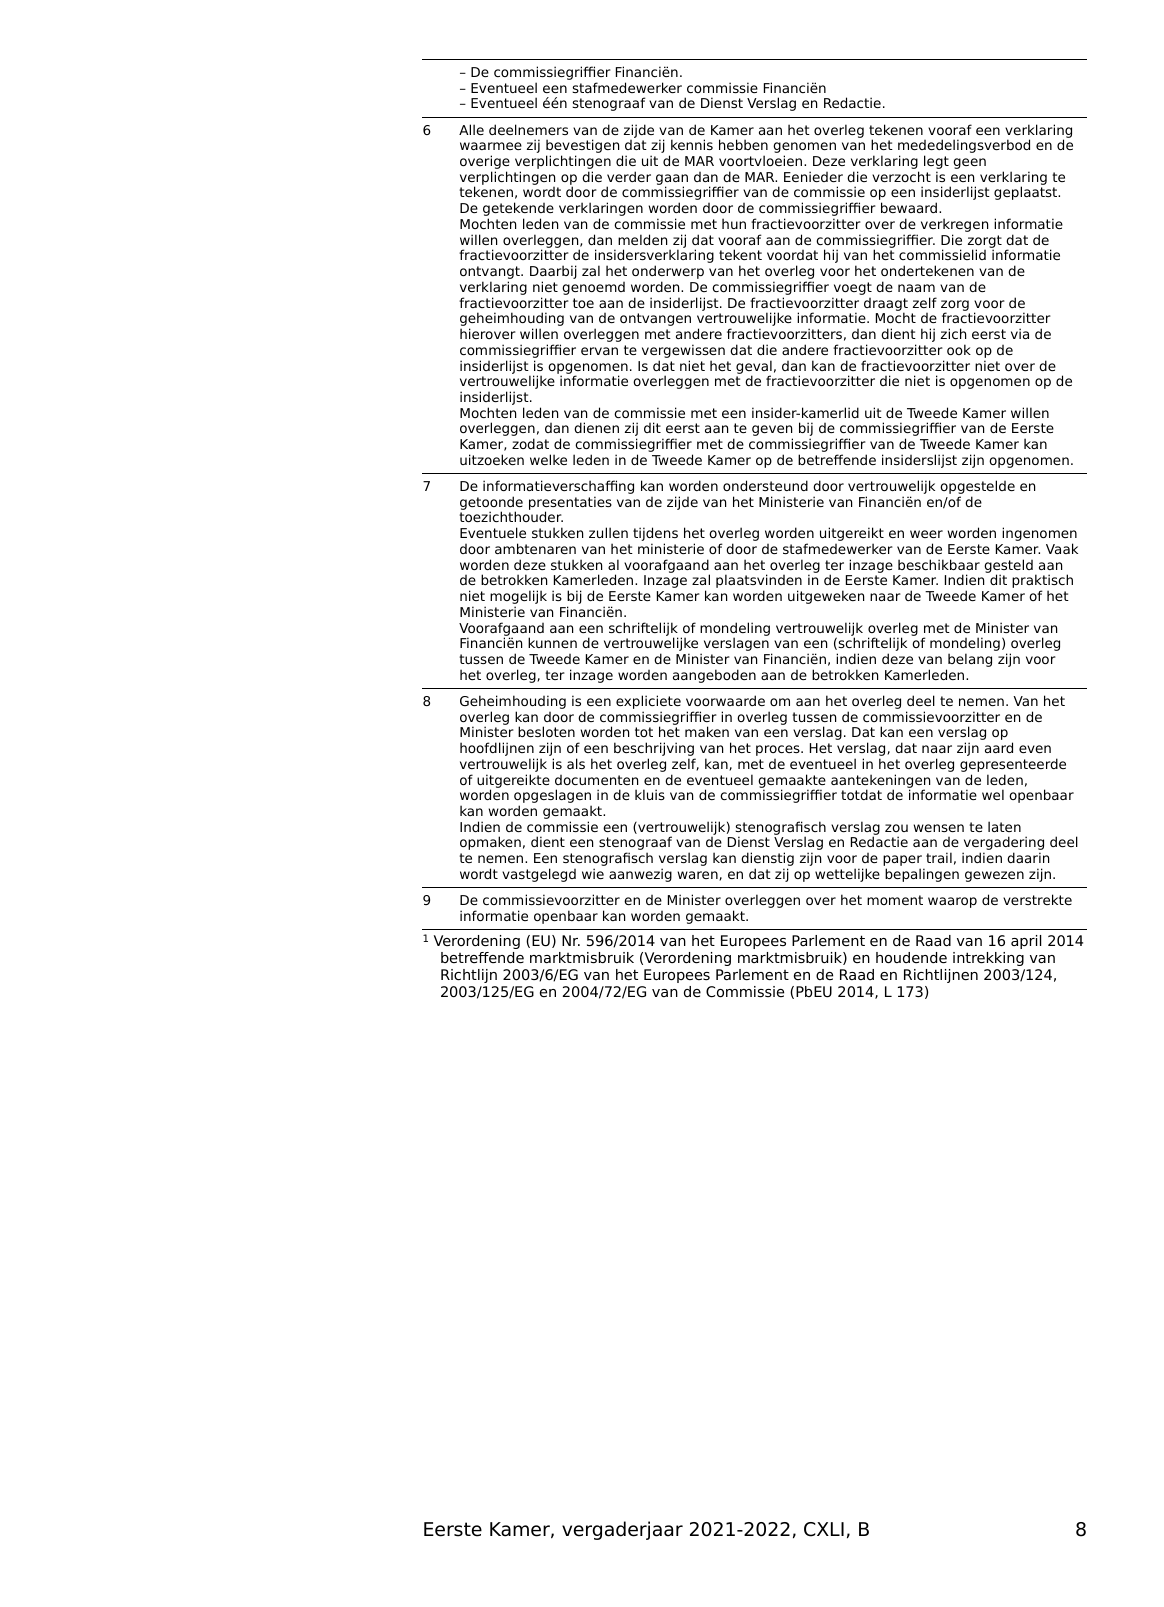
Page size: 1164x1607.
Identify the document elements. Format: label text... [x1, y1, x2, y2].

table_cell 7 [422, 474, 453, 688]
table_cell 1 Verordening (EU) Nr. 596/2014 van het Europees Parlement en de Raad van 16 april 2014 betreffende marktmisbruik (Verordening marktmisbruik) en houdende intrekking van Richtlijn 2003/6/EG van het Europees Parlement en de Raad en Richtlijnen 2003/124, 2003/125/EG en 2004/72/EG van de Commissie (PbEU 2014, L 173) [422, 930, 1087, 1001]
table_cell 8 [422, 689, 453, 887]
table_cell De informatieverschaffing kan worden ondersteund door vertrouwelijk opgestelde en getoonde presentaties van de zijde van het Ministerie van Financiën en/of de toezichthouder. Eventuele stukken zullen tijdens het overleg worden uitgereikt en weer worden ingenomen door ambtenaren van het ministerie of door de stafmedewerker van de Eerste Kamer. Vaak worden deze stukken al voorafgaand aan het overleg ter inzage beschikbaar gesteld aan de betrokken Kamerleden. Inzage zal plaatsvinden in de Eerste Kamer. Indien dit praktisch niet mogelijk is bij de Eerste Kamer kan worden uitgeweken naar de Tweede Kamer of het Ministerie van Financiën. Voorafgaand aan een schriftelijk of mondeling vertrouwelijk overleg met de Minister van Financiën kunnen de vertrouwelijke verslagen van een (schriftelijk of mondeling) overleg tussen de Tweede Kamer en de Minister van Financiën, indien deze van belang zijn voor het overleg, ter inzage worden aangeboden aan de betrokken Kamerleden. [453, 474, 1087, 688]
table_cell De commissievoorzitter en de Minister overleggen over het moment waarop de verstrekte informatie openbaar kan worden gemaakt. [453, 888, 1087, 929]
table_cell – De commissiegriffier Financiën. – Eventueel een stafmedewerker commissie Financiën – Eventueel één stenograaf van de Dienst Verslag en Redactie. [453, 60, 1087, 117]
table_cell Geheimhouding is een expliciete voorwaarde om aan het overleg deel te nemen. Van het overleg kan door de commissiegriffier in overleg tussen de commissievoorzitter en de Minister besloten worden tot het maken van een verslag. Dat kan een verslag op hoofdlijnen zijn of een beschrijving van het proces. Het verslag, dat naar zijn aard even vertrouwelijk is als het overleg zelf, kan, met de eventueel in het overleg gepresenteerde of uitgereikte documenten en de eventueel gemaakte aantekeningen van de leden, worden opgeslagen in de kluis van de commissiegriffier totdat de informatie wel openbaar kan worden gemaakt. Indien de commissie een (vertrouwelijk) stenografisch verslag zou wensen te laten opmaken, dient een stenograaf van de Dienst Verslag en Redactie aan de vergadering deel te nemen. Een stenografisch verslag kan dienstig zijn voor de paper trail, indien daarin wordt vastgelegd wie aanwezig waren, en dat zij op wettelijke bepalingen gewezen zijn. [453, 689, 1087, 887]
table_cell 6 [422, 118, 453, 473]
table_cell Alle deelnemers van de zijde van de Kamer aan het overleg tekenen vooraf een verklaring waarmee zij bevestigen dat zij kennis hebben genomen van het mededelingsverbod en de overige verplichtingen die uit de MAR voortvloeien. Deze verklaring legt geen verplichtingen op die verder gaan dan de MAR. Eenieder die verzocht is een verklaring te tekenen, wordt door de commissiegriffier van de commissie op een insiderlijst geplaatst. De getekende verklaringen worden door de commissiegriffier bewaard. Mochten leden van de commissie met hun fractievoorzitter over de verkregen informatie willen overleggen, dan melden zij dat vooraf aan de commissiegriffier. Die zorgt dat de fractievoorzitter de insidersverklaring tekent voordat hij van het commissielid informatie ontvangt. Daarbij zal het onderwerp van het overleg voor het ondertekenen van de verklaring niet genoemd worden. De commissiegriffier voegt de naam van de fractievoorzitter toe aan de insiderlijst. De fractievoorzitter draagt zelf zorg voor de geheimhouding van de ontvangen vertrouwelijke informatie. Mocht de fractievoorzitter hierover willen overleggen met andere fractievoorzitters, dan dient hij zich eerst via de commissiegriffier ervan te vergewissen dat die andere fractievoorzitter ook op de insiderlijst is opgenomen. Is dat niet het geval, dan kan de fractievoorzitter niet over de vertrouwelijke informatie overleggen met de fractievoorzitter die niet is opgenomen op de insiderlijst. Mochten leden van de commissie met een insider-kamerlid uit de Tweede Kamer willen overleggen, dan dienen zij dit eerst aan te geven bij de commissiegriffier van de Eerste Kamer, zodat de commissiegriffier met de commissiegriffier van de Tweede Kamer kan uitzoeken welke leden in de Tweede Kamer op de betreffende insiderslijst zijn opgenomen. [453, 118, 1087, 473]
table_cell 9 [422, 888, 453, 929]
table_cell [422, 60, 453, 117]
